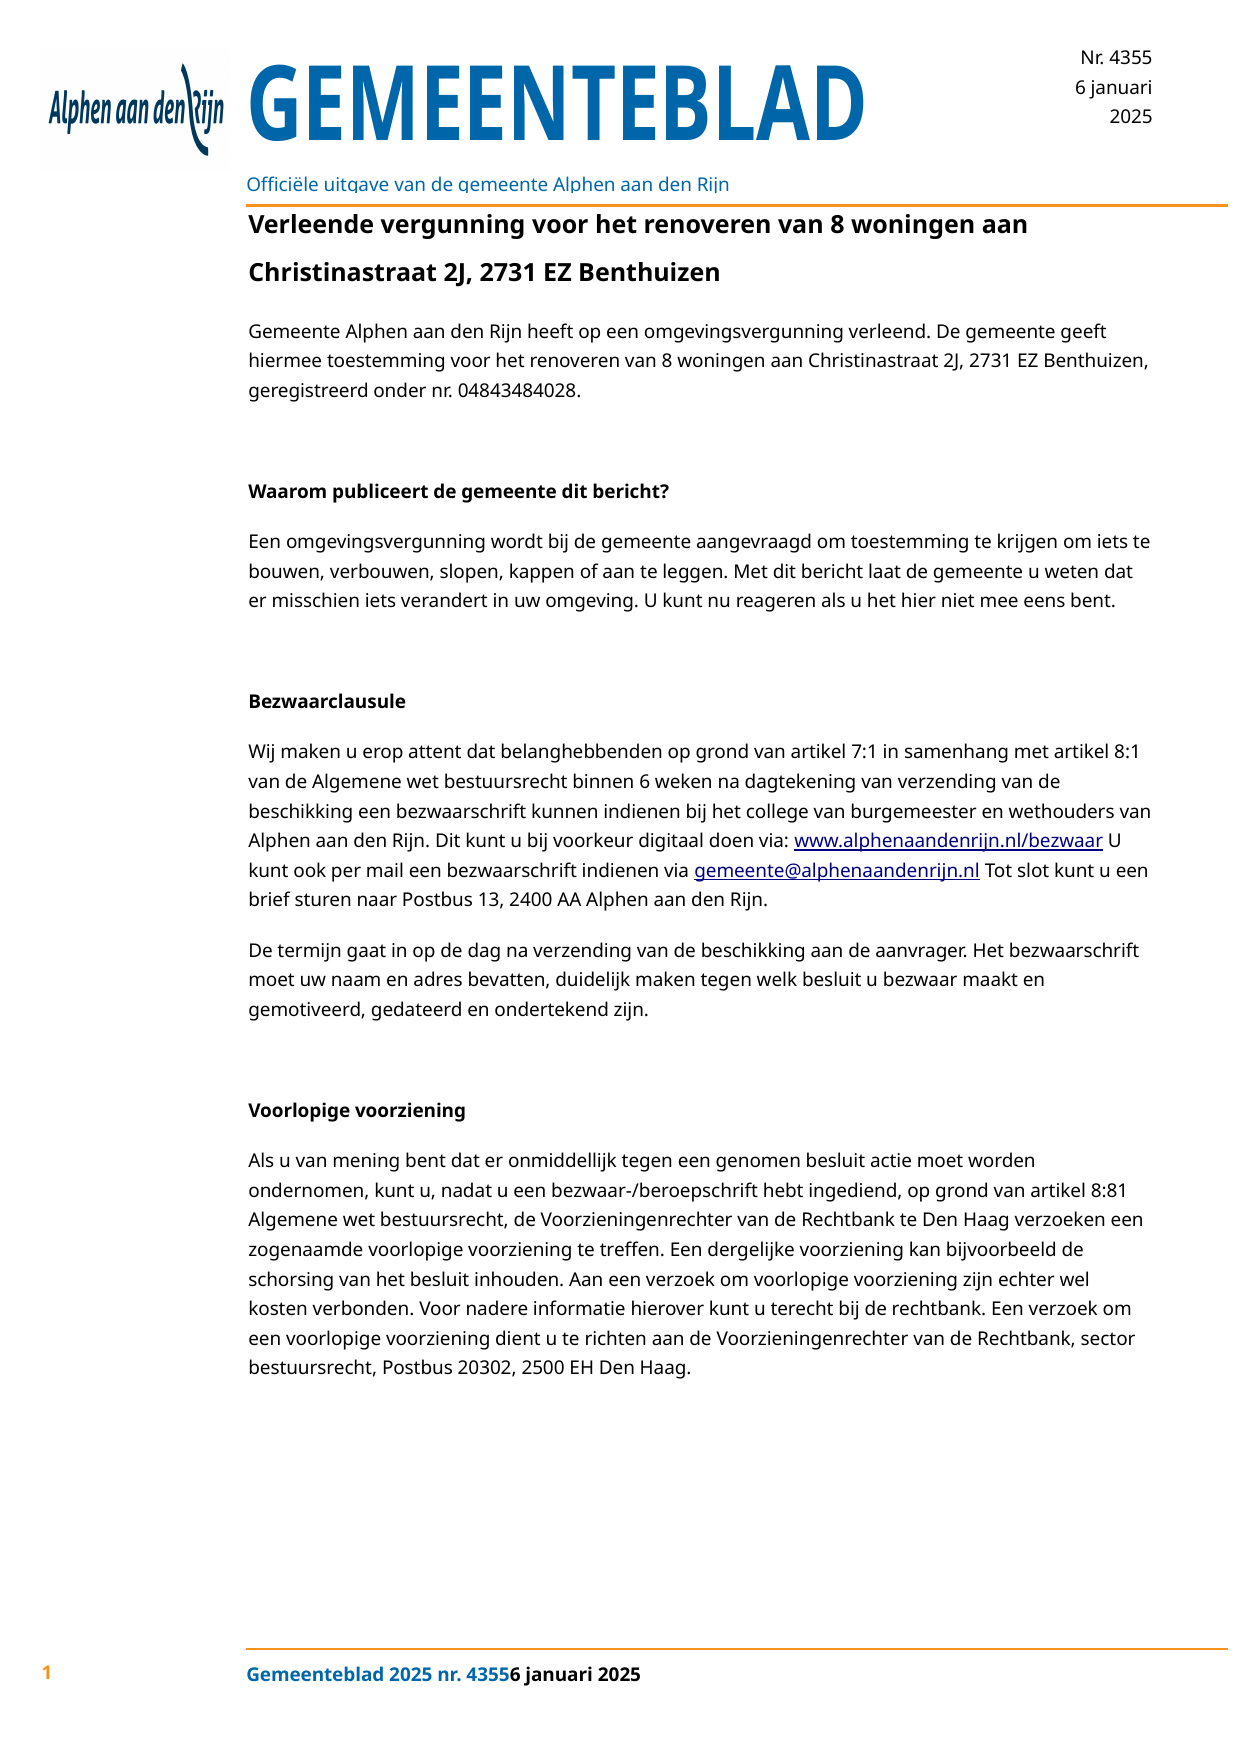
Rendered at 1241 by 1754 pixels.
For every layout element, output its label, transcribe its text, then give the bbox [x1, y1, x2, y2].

text Wij maken u erop attent dat belanghebbenden op grond van artikel 7:1 in samenhang met artikel 8:1 van de Algemene wet bestuursrecht binnen 6 weken na dagtekening van verzending van de beschikking een bezwaarschrift kunnen indienen bij het college van burgemeester en wethouders van Alphen aan den Rijn. Dit kunt u bij voorkeur digitaal doen via: www.alphenaandenrijn.nl/bezwaar U kunt ook per mail een bezwaarschrift indienen via gemeente@alphenaandenrijn.nl Tot slot kunt u een brief sturen naar Postbus 13, 2400 AA Alphen aan den Rijn. [248, 739, 1152, 912]
text Bezwaarclausule [248, 688, 1152, 714]
text Waarom publiceert de gemeente dit bericht? [248, 478, 1152, 504]
text Voorlopige voorziening [248, 1097, 1152, 1123]
text Als u van mening bent dat er onmiddellijk tegen een genomen besluit actie moet worden ondernomen, kunt u, nadat u een bezwaar-/beroepschrift hebt ingediend, op grond van artikel 8:81 Algemene wet bestuursrecht, de Voorzieningenrechter van de Rechtbank te Den Haag verzoeken een zogenaamde voorlopige voorziening te treffen. Een dergelijke voorziening kan bijvoorbeeld de schorsing van het besluit inhouden. Aan een verzoek om voorlopige voorziening zijn echter wel kosten verbonden. Voor nadere informatie hierover kunt u terecht bij de rechtbank. Een verzoek om een voorlopige voorziening dient u te richten aan de Voorzieningenrechter van de Rechtbank, sector bestuursrecht, Postbus 20302, 2500 EH Den Haag. [248, 1147, 1152, 1380]
text Verleende vergunning voor het renoveren van 8 woningen aan Christinastraat 2J, 2731 EZ Benthuizen [248, 207, 1152, 288]
text De termijn gaat in op de dag na verzending van de beschikking aan de aanvrager. Het bezwaarschrift moet uw naam en adres bevatten, duidelijk maken tegen welk besluit u bezwaar maakt en gemotiveerd, gedateerd en ondertekend zijn. [248, 937, 1152, 1022]
picture [41, 47, 231, 172]
text Een omgevingsvergunning wordt bij de gemeente aangevraagd om toestemming te krijgen om iets te bouwen, verbouwen, slopen, kappen of aan te leggen. Met dit bericht laat de gemeente u weten dat er misschien iets verandert in uw omgeving. U kunt nu reageren als u het hier niet mee eens bent. [248, 528, 1152, 613]
text Gemeente Alphen aan den Rijn heeft op een omgevingsvergunning verleend. De gemeente geeft hiermee toestemming voor het renoveren van 8 woningen aan Christinastraat 2J, 2731 EZ Benthuizen, geregistreerd onder nr. 04843484028. [248, 318, 1152, 403]
